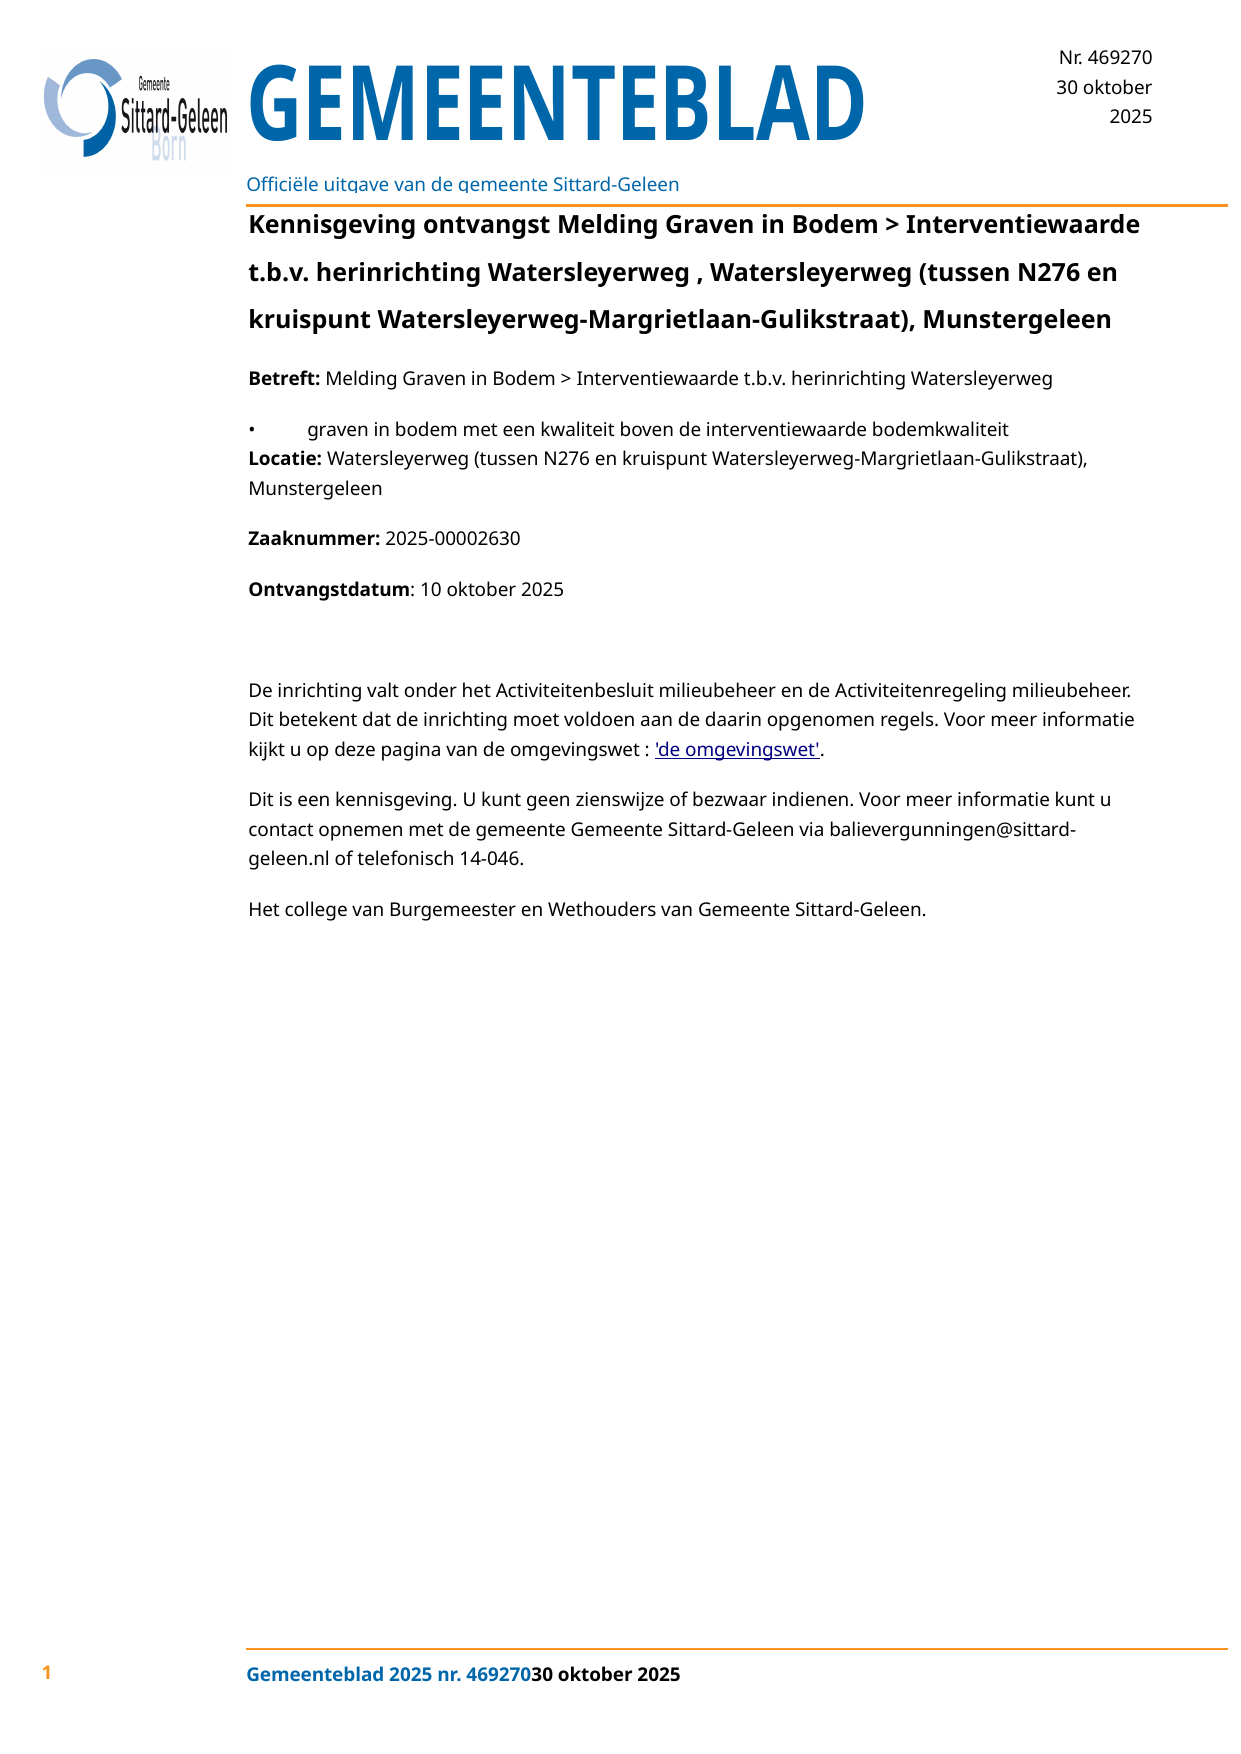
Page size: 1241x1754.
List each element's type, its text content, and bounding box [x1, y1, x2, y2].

text Zaaknummer: 2025-00002630 [248, 526, 1152, 551]
text Dit is een kennisgeving. U kunt geen zienswijze of bezwaar indienen. Voor meer informatie kunt u contact opnemen met de gemeente Gemeente Sittard-Geleen via balievergunningen@sittard-geleen.nl of telefonisch 14-046. [248, 786, 1152, 871]
picture [41, 47, 231, 172]
text Ontvangstdatum: 10 oktober 2025 [248, 576, 1152, 602]
text Betreft: Melding Graven in Bodem > Interventiewaarde t.b.v. herinrichting Watersleyerweg [248, 366, 1152, 391]
text De inrichting valt onder het Activiteitenbesluit milieubeheer en de Activiteitenregeling milieubeheer. Dit betekent dat de inrichting moet voldoen aan de daarin opgenomen regels. Voor meer informatie kijkt u op deze pagina van de omgevingswet : 'de omgevingswet'. [248, 677, 1152, 762]
list graven in bodem met een kwaliteit boven de interventiewaarde bodemkwaliteit [248, 416, 1152, 442]
text Kennisgeving ontvangst Melding Graven in Bodem > Interventiewaarde t.b.v. herinrichting Watersleyerweg , Watersleyerweg (tussen N276 en kruispunt Watersleyerweg-Margrietlaan-Gulikstraat), Munstergeleen [248, 207, 1152, 336]
text Locatie: Watersleyerweg (tussen N276 en kruispunt Watersleyerweg-Margrietlaan-Gulikstraat), Munstergeleen [248, 446, 1152, 501]
text Het college van Burgemeester en Wethouders van Gemeente Sittard-Geleen. [248, 896, 1152, 922]
